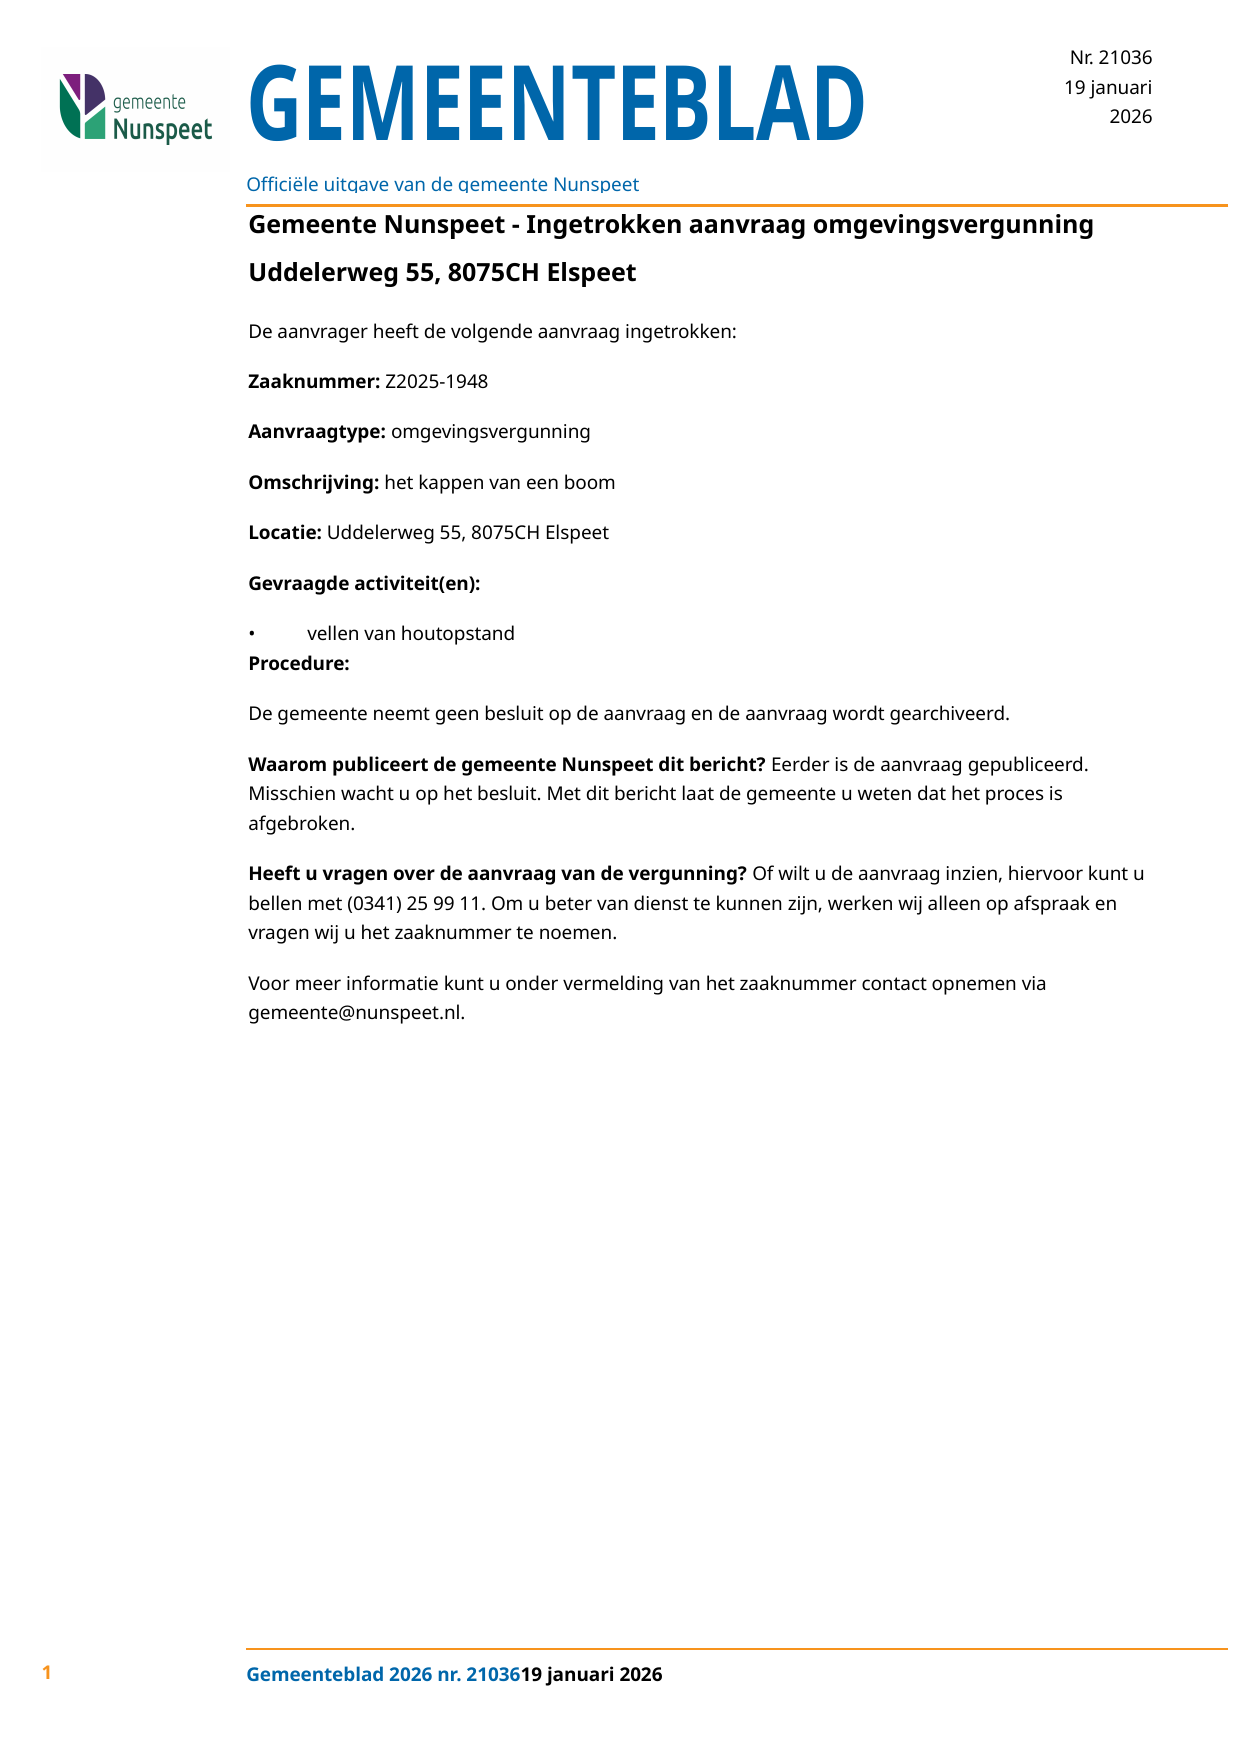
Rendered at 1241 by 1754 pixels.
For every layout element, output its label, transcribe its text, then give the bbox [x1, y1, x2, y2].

text Waarom publiceert de gemeente Nunspeet dit bericht? Eerder is de aanvraag gepubliceerd. Misschien wacht u op het besluit. Met dit bericht laat de gemeente u weten dat het proces is afgebroken. [248, 751, 1152, 836]
text Voor meer informatie kunt u onder vermelding van het zaaknummer contact opnemen via gemeente@nunspeet.nl. [248, 970, 1152, 1025]
text Gevraagde activiteit(en): [248, 570, 1152, 596]
text Locatie: Uddelerweg 55, 8075CH Elspeet [248, 519, 1152, 545]
picture [41, 47, 231, 172]
text De aanvrager heeft de volgende aanvraag ingetrokken: [248, 318, 1152, 344]
text De gemeente neemt geen besluit op de aanvraag en de aanvraag wordt gearchiveerd. [248, 700, 1152, 726]
text Heeft u vragen over de aanvraag van de vergunning? Of wilt u de aanvraag inzien, hiervoor kunt u bellen met (0341) 25 99 11. Om u beter van dienst te kunnen zijn, werken wij alleen op afspraak en vragen wij u het zaaknummer te noemen. [248, 860, 1152, 945]
list vellen van houtopstand [248, 620, 1152, 646]
text Aanvraagtype: omgevingsvergunning [248, 419, 1152, 444]
text Zaaknummer: Z2025-1948 [248, 368, 1152, 394]
text Omschrijving: het kappen van een boom [248, 469, 1152, 495]
text Gemeente Nunspeet - Ingetrokken aanvraag omgevingsvergunning Uddelerweg 55, 8075CH Elspeet [248, 207, 1152, 288]
text Procedure: [248, 650, 1152, 676]
